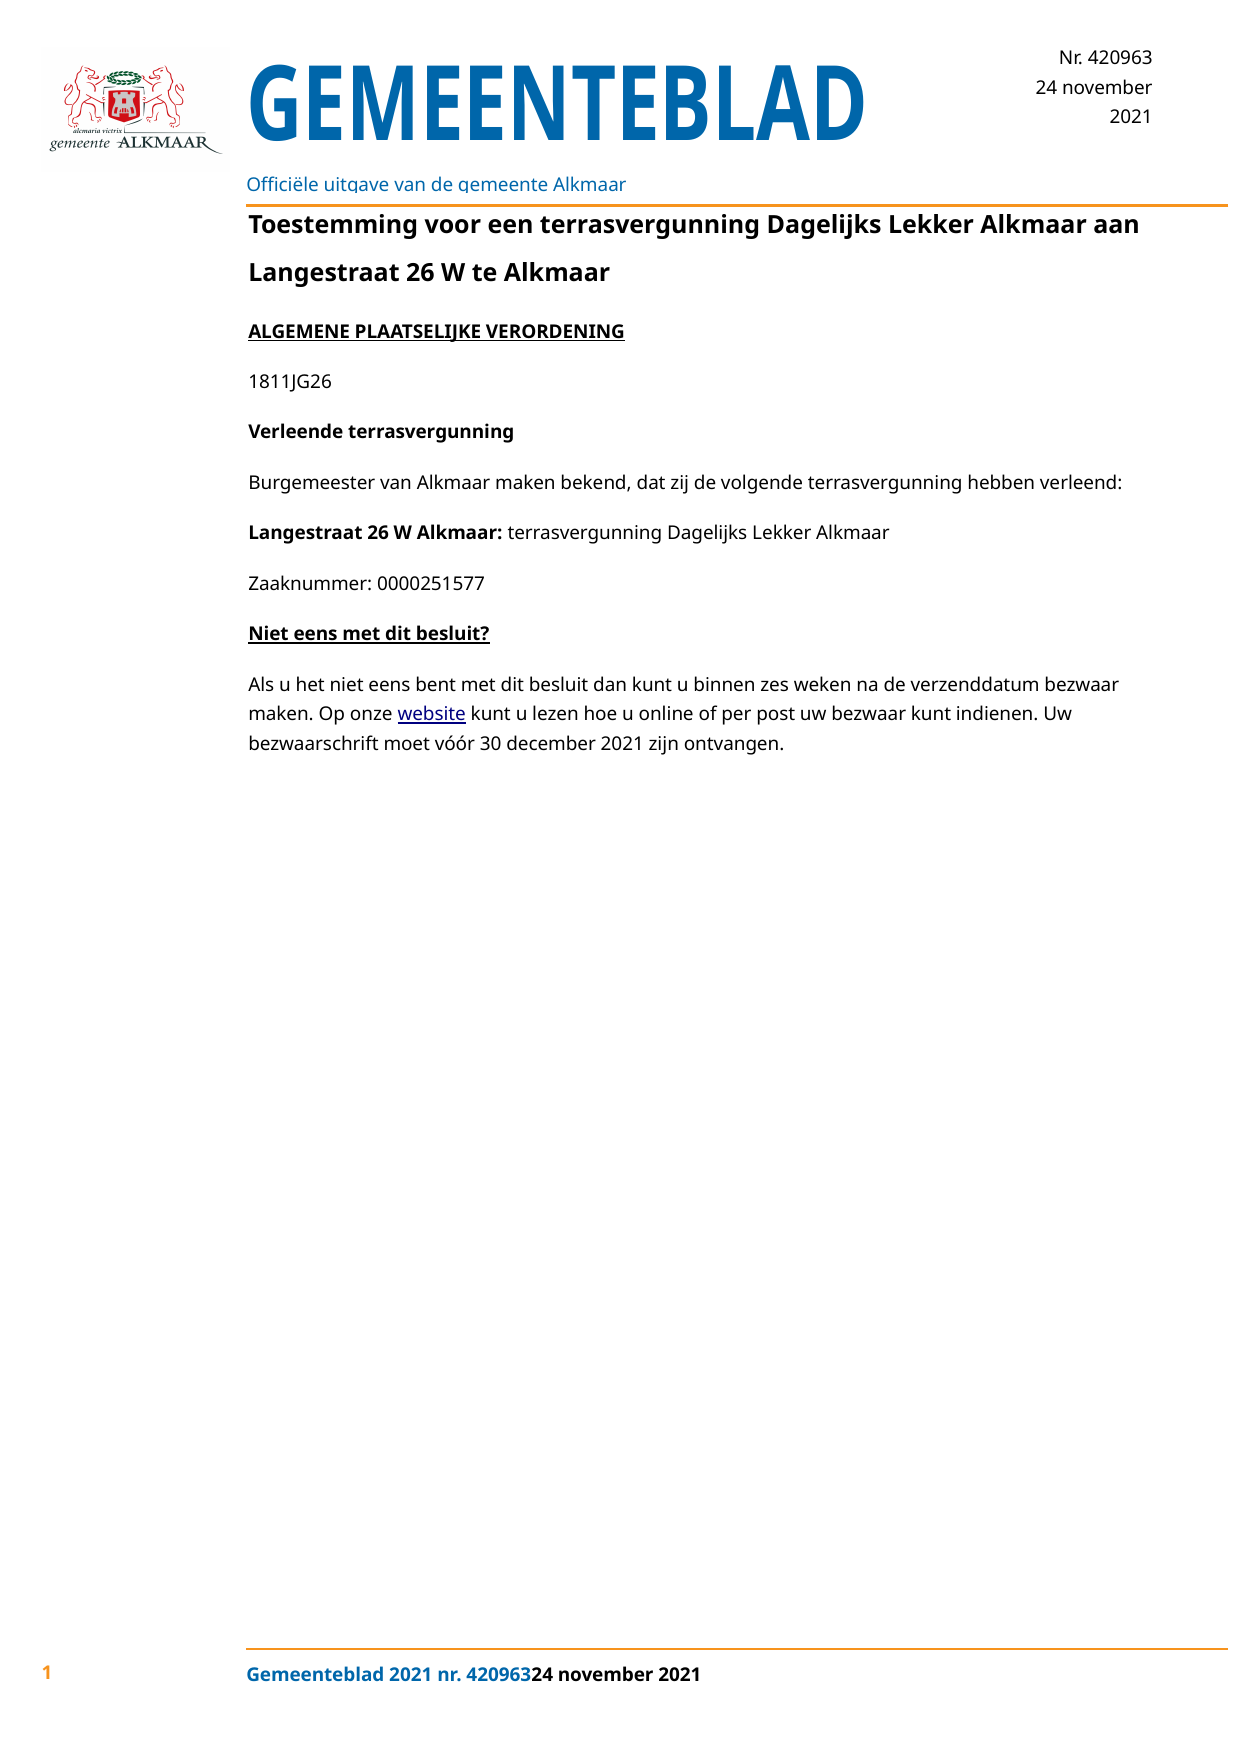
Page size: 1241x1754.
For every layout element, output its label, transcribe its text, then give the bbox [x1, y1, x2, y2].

text Niet eens met dit besluit? [248, 620, 1152, 646]
text Burgemeester van Alkmaar maken bekend, dat zij de volgende terrasvergunning hebben verleend: [248, 469, 1152, 495]
text Verleende terrasvergunning [248, 419, 1152, 444]
text Langestraat 26 W Alkmaar: terrasvergunning Dagelijks Lekker Alkmaar [248, 519, 1152, 545]
text Zaaknummer: 0000251577 [248, 570, 1152, 596]
text Toestemming voor een terrasvergunning Dagelijks Lekker Alkmaar aan Langestraat 26 W te Alkmaar [248, 207, 1152, 288]
text ALGEMENE PLAATSELIJKE VERORDENING [248, 318, 1152, 344]
picture [41, 47, 231, 172]
text 1811JG26 [248, 368, 1152, 394]
text Als u het niet eens bent met dit besluit dan kunt u binnen zes weken na de verzenddatum bezwaar maken. Op onze website kunt u lezen hoe u online of per post uw bezwaar kunt indienen. Uw bezwaarschrift moet vóór 30 december 2021 zijn ontvangen. [248, 671, 1152, 756]
